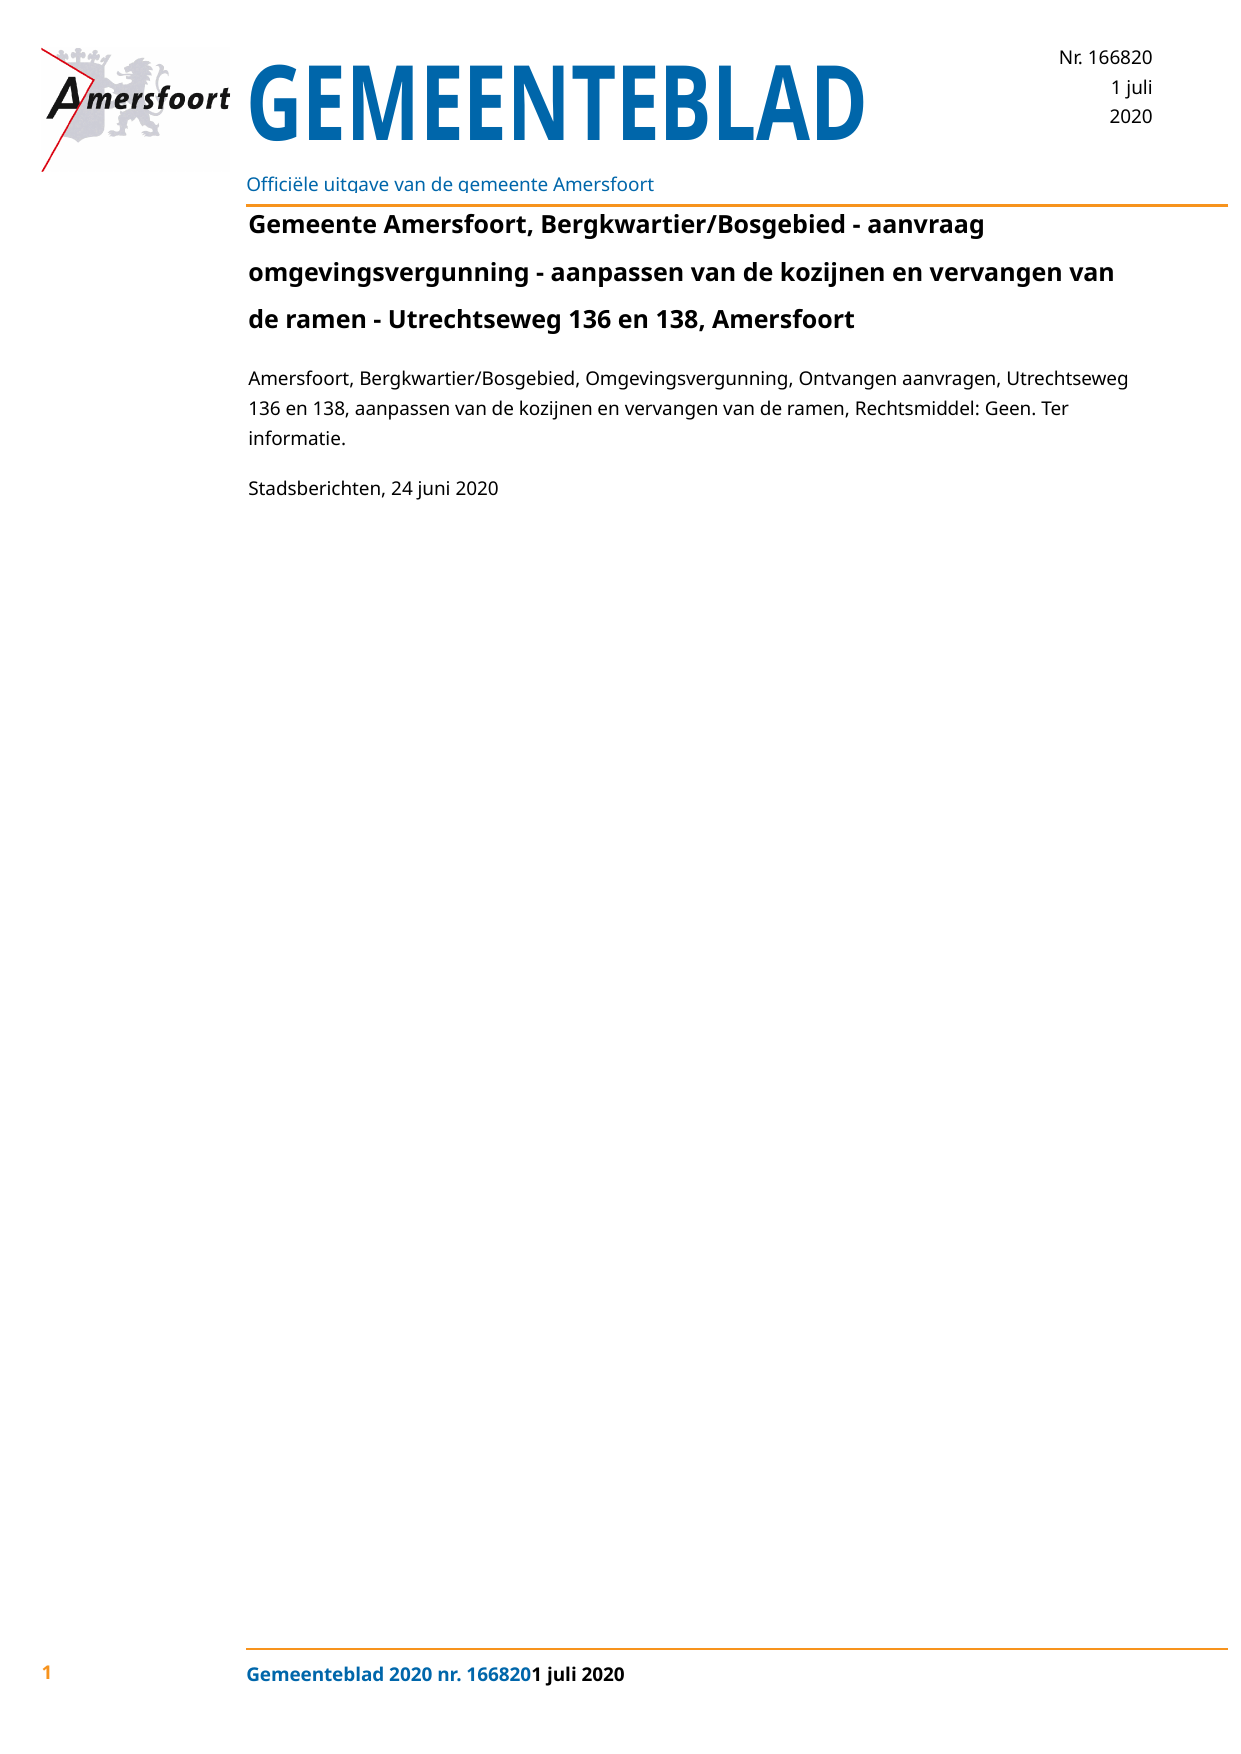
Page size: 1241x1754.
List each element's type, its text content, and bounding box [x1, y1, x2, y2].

text Gemeente Amersfoort, Bergkwartier/Bosgebied - aanvraag omgevingsvergunning - aanpassen van de kozijnen en vervangen van de ramen - Utrechtseweg 136 en 138, Amersfoort [248, 207, 1152, 336]
picture [41, 47, 231, 172]
text Amersfoort, Bergkwartier/Bosgebied, Omgevingsvergunning, Ontvangen aanvragen, Utrechtseweg 136 en 138, aanpassen van de kozijnen en vervangen van de ramen, Rechtsmiddel: Geen. Ter informatie. [248, 366, 1152, 450]
text Stadsberichten, 24 juni 2020 [248, 475, 1152, 501]
